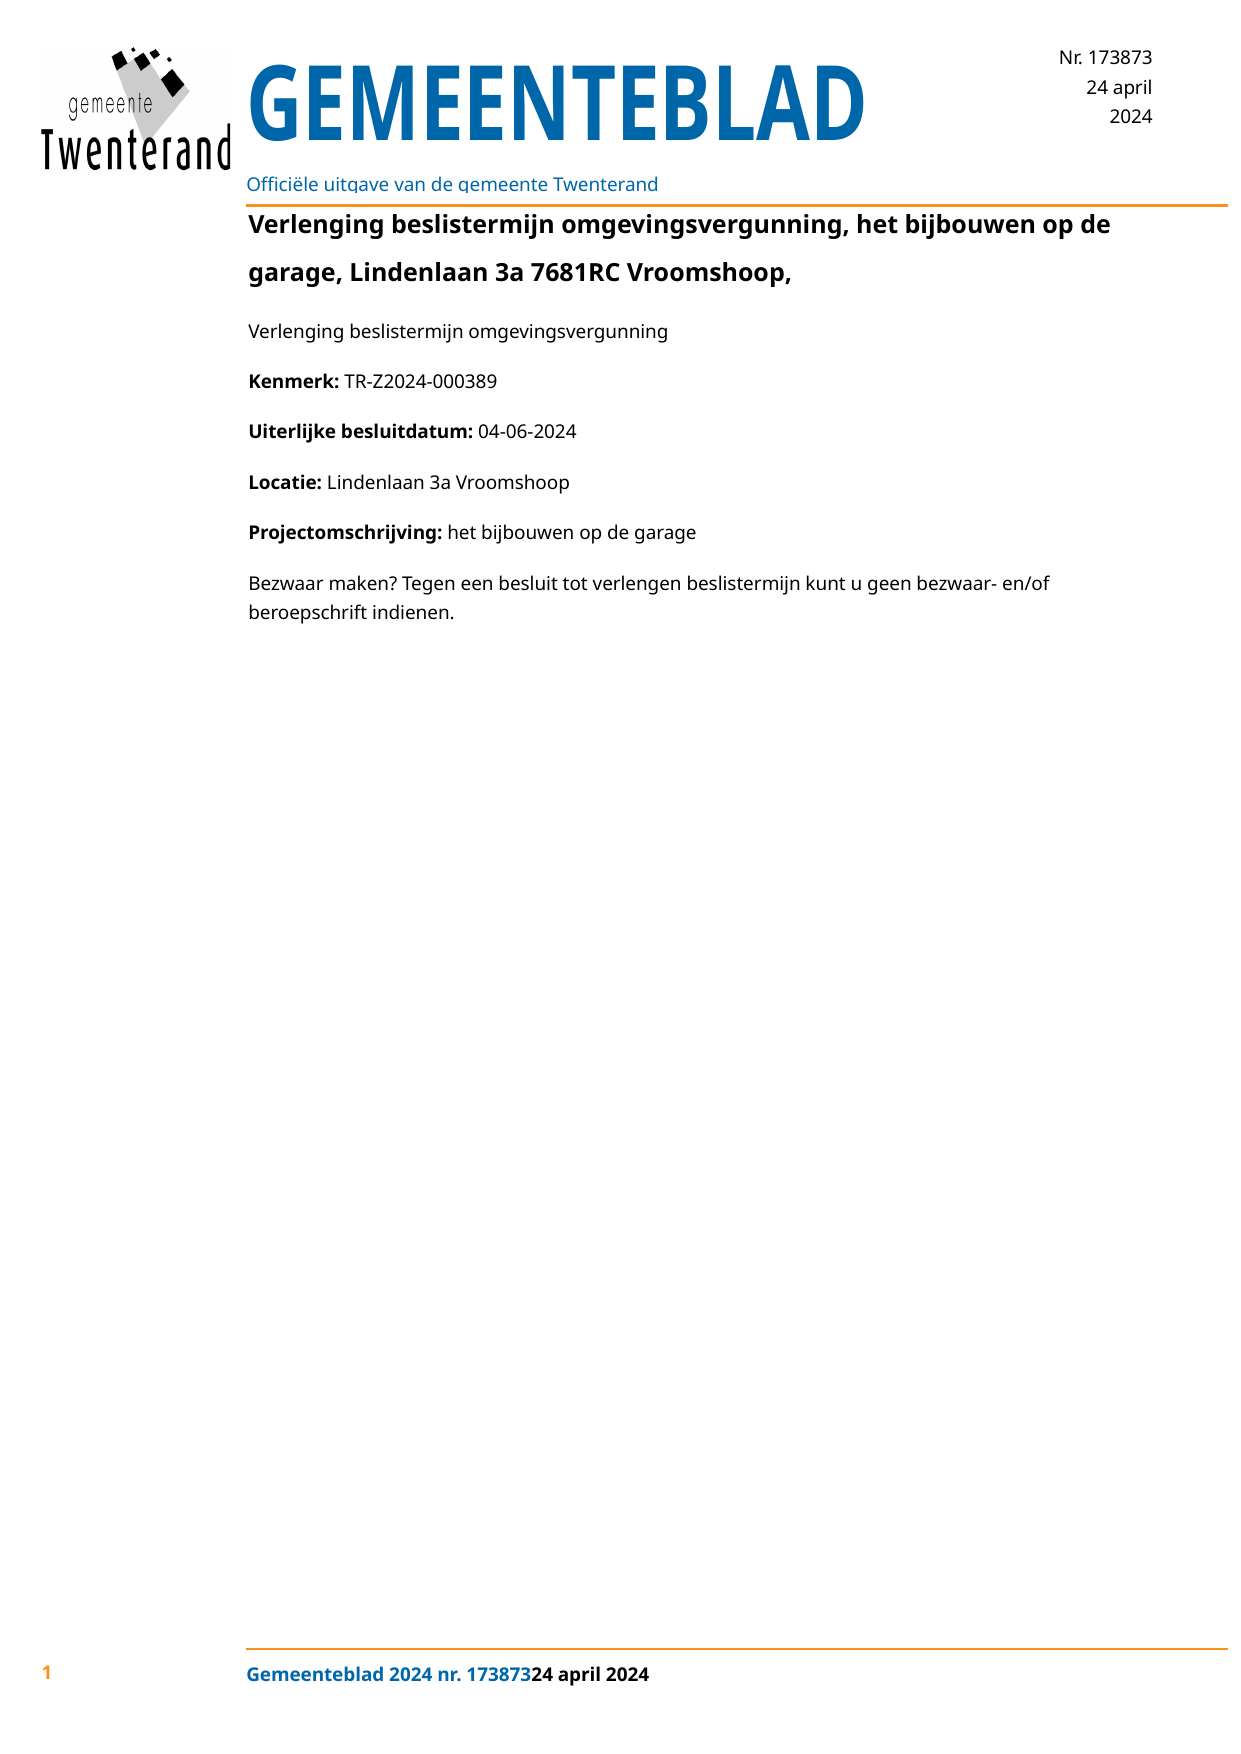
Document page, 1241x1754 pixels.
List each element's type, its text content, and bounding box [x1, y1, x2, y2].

text Projectomschrijving: het bijbouwen op de garage [248, 519, 1152, 545]
text Bezwaar maken? Tegen een besluit tot verlengen beslistermijn kunt u geen bezwaar- en/of beroepschrift indienen. [248, 570, 1152, 625]
picture [41, 47, 231, 172]
text Uiterlijke besluitdatum: 04-06-2024 [248, 419, 1152, 444]
text Locatie: Lindenlaan 3a Vroomshoop [248, 469, 1152, 495]
text Kenmerk: TR-Z2024-000389 [248, 368, 1152, 394]
text Verlenging beslistermijn omgevingsvergunning, het bijbouwen op de garage, Lindenlaan 3a 7681RC Vroomshoop, [248, 207, 1152, 288]
text Verlenging beslistermijn omgevingsvergunning [248, 318, 1152, 344]
